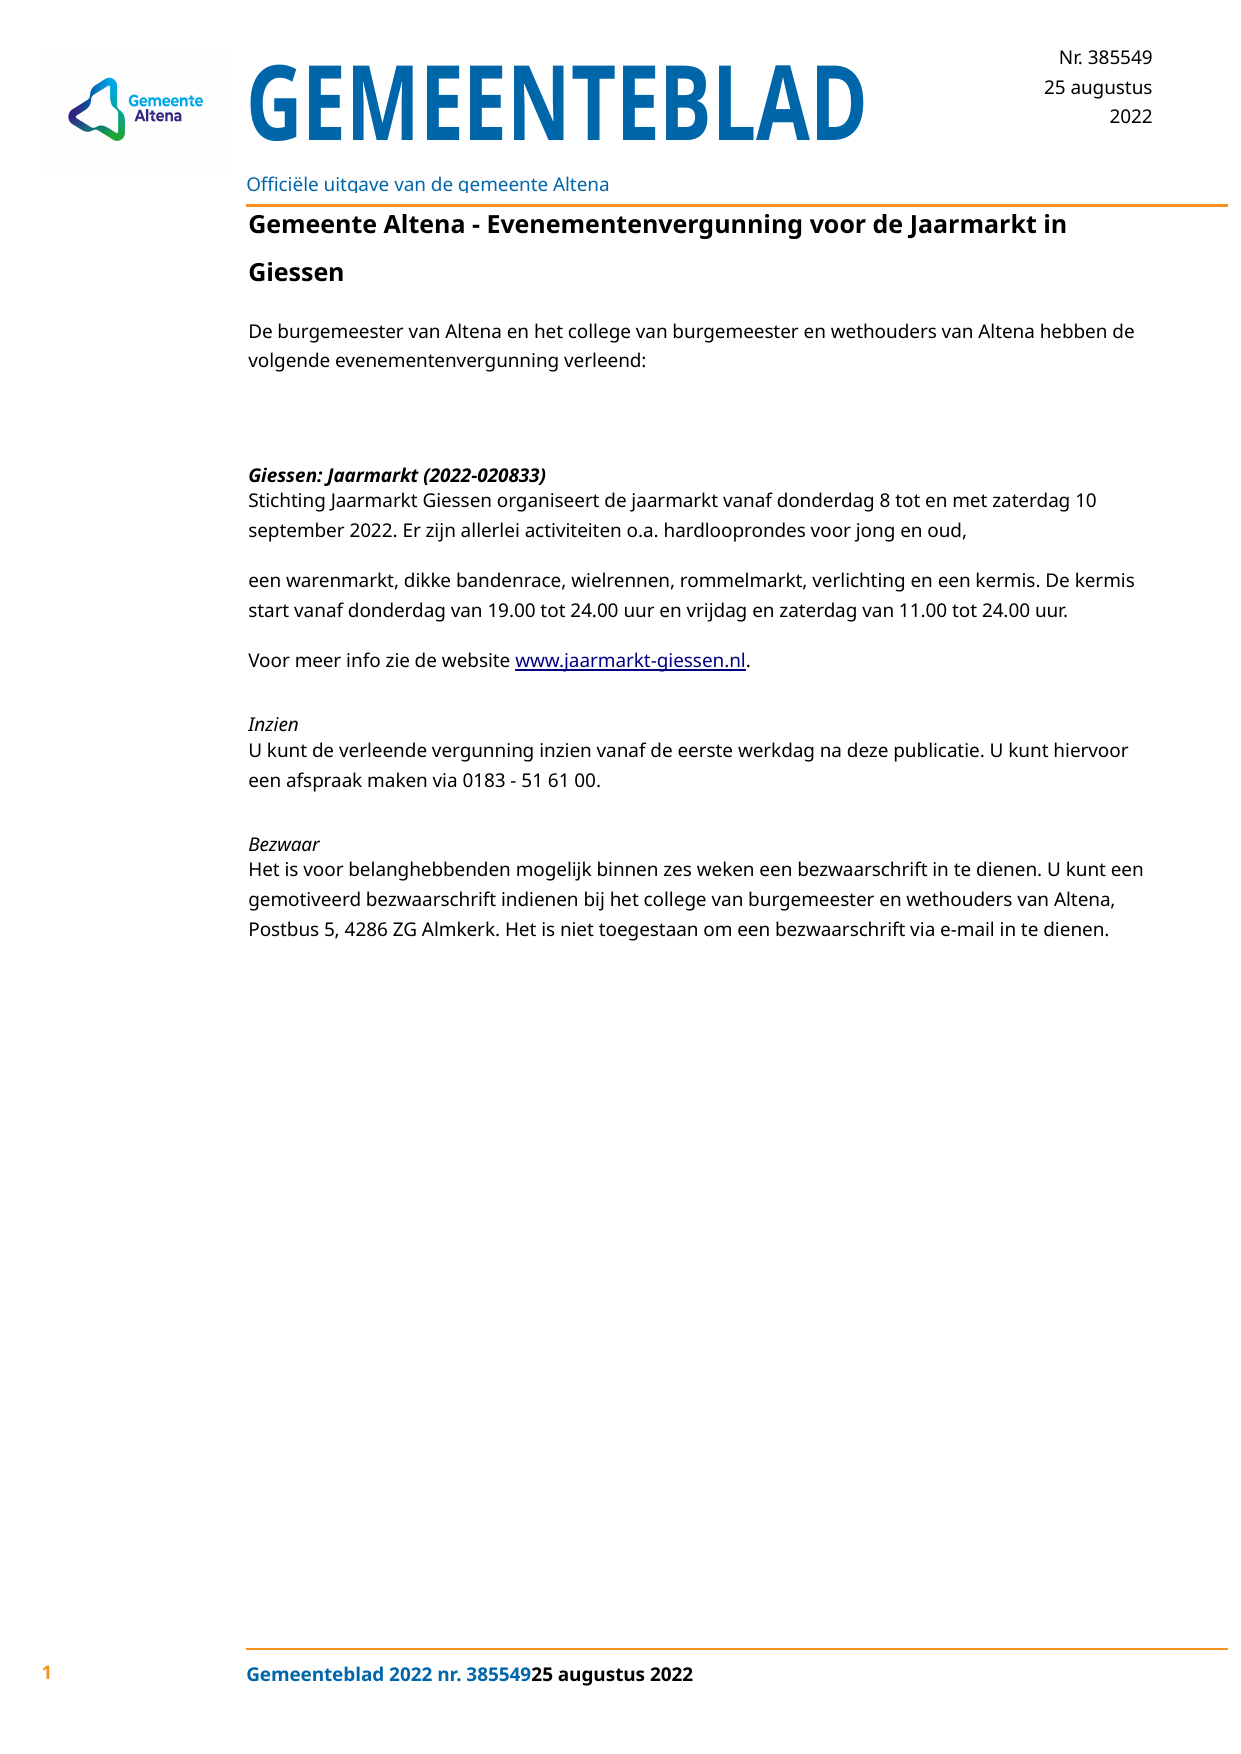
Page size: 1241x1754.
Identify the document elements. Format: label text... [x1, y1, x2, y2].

text een warenmarkt, dikke bandenrace, wielrennen, rommelmarkt, verlichting en een kermis. De kermis start vanaf donderdag van 19.00 tot 24.00 uur en vrijdag en zaterdag van 11.00 tot 24.00 uur. [248, 568, 1152, 623]
text Bezwaar [248, 831, 1152, 857]
text Voor meer info zie de website www.jaarmarkt-giessen.nl. [248, 648, 1152, 673]
text U kunt de verleende vergunning inzien vanaf de eerste werkdag na deze publicatie. U kunt hiervoor een afspraak maken via 0183 - 51 61 00. [248, 737, 1152, 793]
text Inzien [248, 712, 1152, 737]
text Giessen: Jaarmarkt (2022-020833) [248, 462, 1152, 488]
picture [41, 47, 231, 172]
text De burgemeester van Altena en het college van burgemeester en wethouders van Altena hebben de volgende evenementenvergunning verleend: [248, 318, 1152, 373]
text Stichting Jaarmarkt Giessen organiseert de jaarmarkt vanaf donderdag 8 tot en met zaterdag 10 september 2022. Er zijn allerlei activiteiten o.a. hardlooprondes voor jong en oud, [248, 488, 1152, 543]
text Gemeente Altena - Evenementenvergunning voor de Jaarmarkt in Giessen [248, 207, 1152, 288]
text Het is voor belanghebbenden mogelijk binnen zes weken een bezwaarschrift in te dienen. U kunt een gemotiveerd bezwaarschrift indienen bij het college van burgemeester en wethouders van Altena, Postbus 5, 4286 ZG Almkerk. Het is niet toegestaan om een bezwaarschrift via e-mail in te dienen. [248, 857, 1152, 941]
